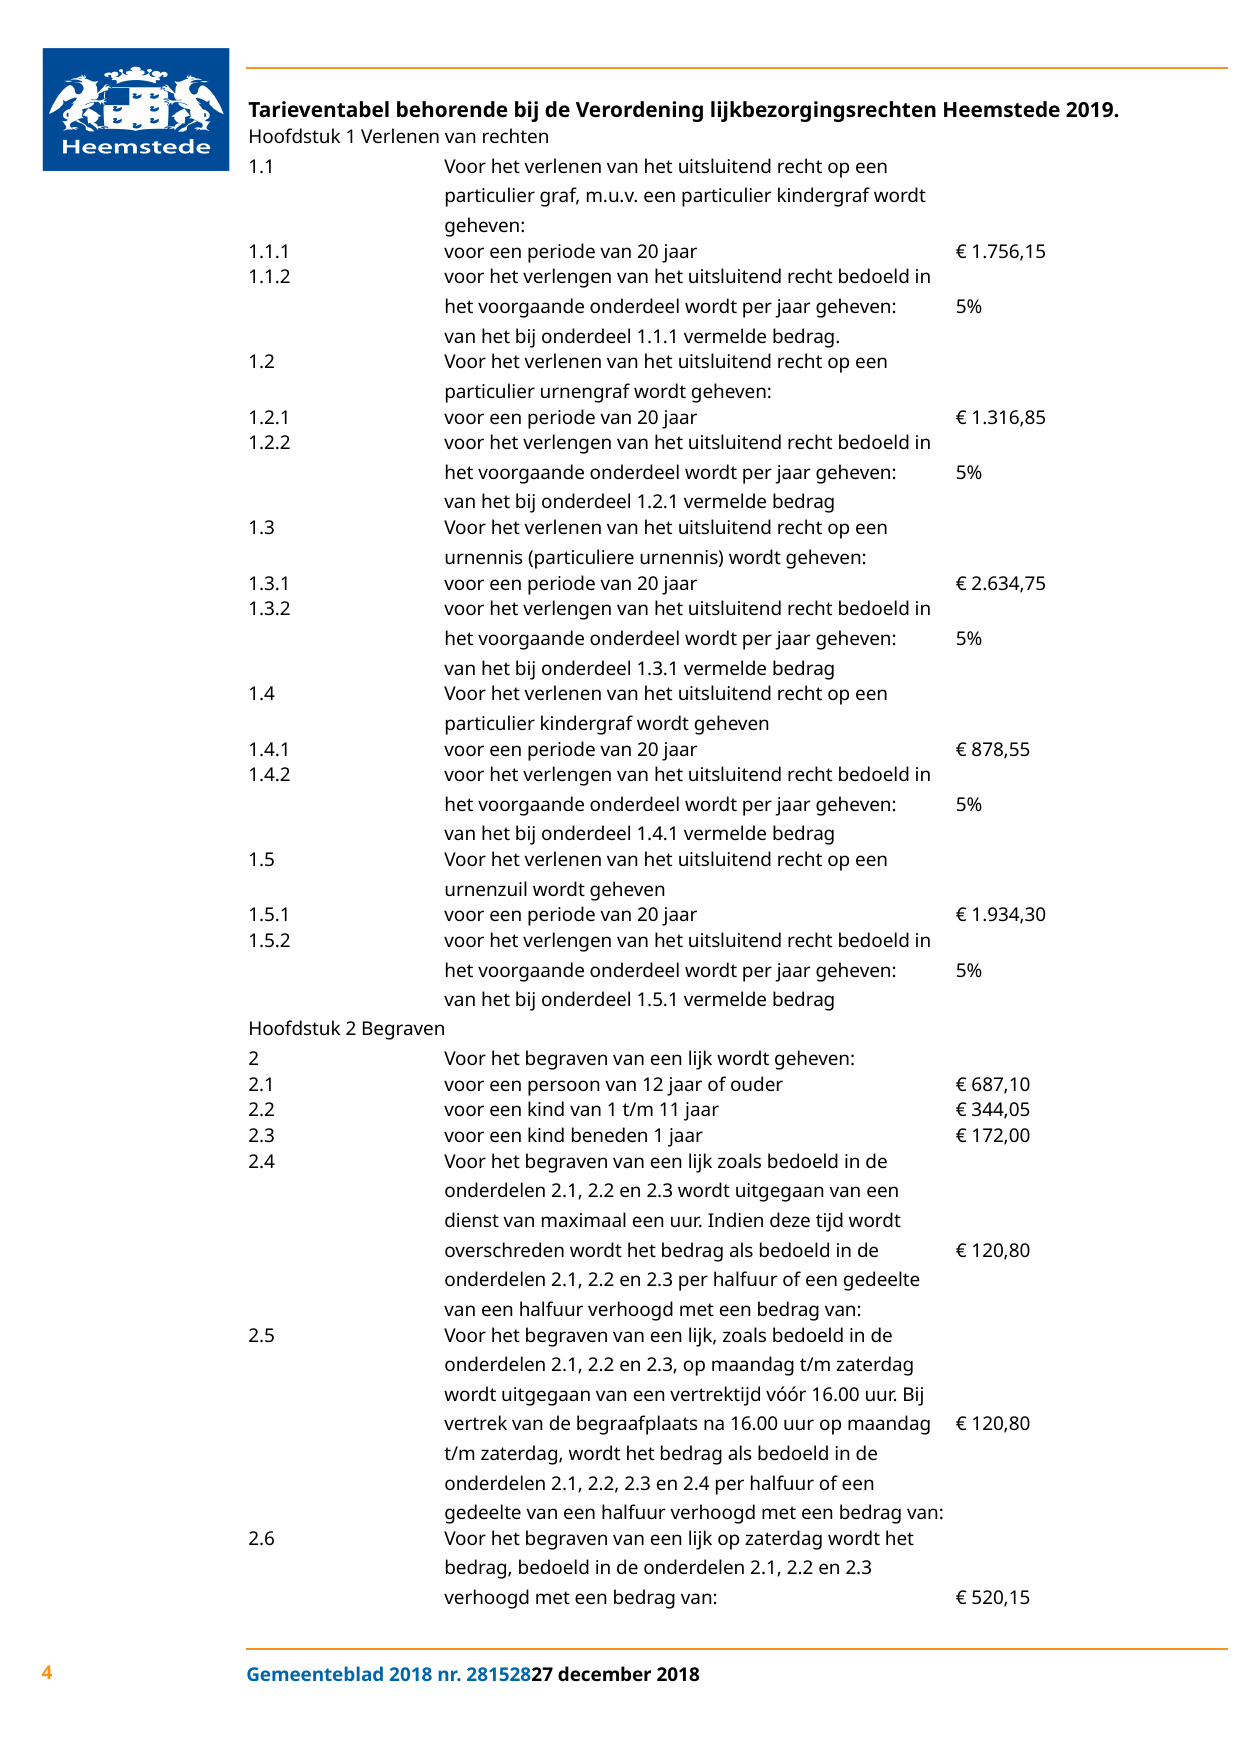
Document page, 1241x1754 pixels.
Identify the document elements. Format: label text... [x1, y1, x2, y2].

table_cell voor een periode van 20 jaar [444, 404, 956, 429]
picture [41, 47, 231, 172]
table_cell voor een periode van 20 jaar [444, 736, 956, 761]
table_cell € 120,80 [956, 1322, 1152, 1525]
table_cell voor een kind van 1 t/m 11 jaar [444, 1097, 956, 1122]
table_cell voor het verlengen van het uitsluitend recht bedoeld in het voorgaande onderdeel wordt per jaar geheven: van het bij onderdeel 1.5.1 vermelde bedrag [444, 928, 956, 1012]
table_cell voor een kind beneden 1 jaar [444, 1123, 956, 1148]
table_cell voor een periode van 20 jaar [444, 902, 956, 927]
table_cell 1.5.2 [248, 928, 444, 1012]
table_cell 1.5 [248, 846, 444, 902]
table_cell 1.3.1 [248, 570, 444, 596]
table_cell 2.2 [248, 1097, 444, 1122]
table_cell [956, 680, 1152, 736]
table_cell 1.5.1 [248, 902, 444, 927]
table_cell [956, 349, 1152, 404]
table_cell voor het verlengen van het uitsluitend recht bedoeld in het voorgaande onderdeel wordt per jaar geheven: van het bij onderdeel 1.1.1 vermelde bedrag. [444, 264, 956, 348]
table_cell € 344,05 [956, 1097, 1152, 1122]
table_cell 1.2 [248, 349, 444, 404]
table_cell 1.3 [248, 515, 444, 570]
table_cell € 520,15 [956, 1525, 1152, 1610]
table_cell € 2.634,75 [956, 570, 1152, 596]
table_cell 2.3 [248, 1123, 444, 1148]
table_cell € 687,10 [956, 1071, 1152, 1097]
table_cell [956, 515, 1152, 570]
table_cell 1.2.1 [248, 404, 444, 429]
table_cell voor een periode van 20 jaar [444, 238, 956, 264]
table_cell voor het verlengen van het uitsluitend recht bedoeld in het voorgaande onderdeel wordt per jaar geheven: van het bij onderdeel 1.2.1 vermelde bedrag [444, 430, 956, 514]
table_cell € 1.934,30 [956, 902, 1152, 927]
table_cell 1.2.2 [248, 430, 444, 514]
table_cell 1.1.2 [248, 264, 444, 348]
table_cell 1.4 [248, 680, 444, 736]
table_cell 2.4 [248, 1148, 444, 1322]
table_header [956, 1045, 1152, 1071]
table_cell 2.6 [248, 1525, 444, 1610]
table_header Voor het begraven van een lijk wordt geheven: [444, 1045, 956, 1071]
text Hoofdstuk 1 Verlenen van rechten [248, 123, 1152, 149]
table_cell Voor het begraven van een lijk op zaterdag wordt het bedrag, bedoeld in de onderdelen 2.1, 2.2 en 2.3 verhoogd met een bedrag van: [444, 1525, 956, 1610]
table_cell € 878,55 [956, 736, 1152, 761]
table_cell voor een persoon van 12 jaar of ouder [444, 1071, 956, 1097]
table_cell 2.1 [248, 1071, 444, 1097]
table_cell 1.1.1 [248, 238, 444, 264]
table_cell Voor het begraven van een lijk zoals bedoeld in de onderdelen 2.1, 2.2 en 2.3 wordt uitgegaan van een dienst van maximaal een uur. Indien deze tijd wordt overschreden wordt het bedrag als bedoeld in de onderdelen 2.1, 2.2 en 2.3 per halfuur of een gedeelte van een halfuur verhoogd met een bedrag van: [444, 1148, 956, 1322]
table_cell Voor het verlenen van het uitsluitend recht op een particulier kindergraf wordt geheven [444, 680, 956, 736]
table_cell 2.5 [248, 1322, 444, 1525]
table_cell 5% [956, 928, 1152, 1012]
table_cell voor het verlengen van het uitsluitend recht bedoeld in het voorgaande onderdeel wordt per jaar geheven: van het bij onderdeel 1.4.1 vermelde bedrag [444, 761, 956, 846]
table_cell € 1.316,85 [956, 404, 1152, 429]
table_cell 1.4.1 [248, 736, 444, 761]
text Hoofdstuk 2 Begraven [248, 1016, 1152, 1041]
table_cell Voor het verlenen van het uitsluitend recht op een particulier urnengraf wordt geheven: [444, 349, 956, 404]
table_cell 5% [956, 430, 1152, 514]
table_cell € 1.756,15 [956, 238, 1152, 264]
table_cell 5% [956, 761, 1152, 846]
table_cell Voor het verlenen van het uitsluitend recht op een urnenzuil wordt geheven [444, 846, 956, 902]
table_cell 1.3.2 [248, 596, 444, 680]
table_header 2 [248, 1045, 444, 1071]
table_cell 5% [956, 264, 1152, 348]
table_header [956, 153, 1152, 238]
table_cell 1.4.2 [248, 761, 444, 846]
table_header 1.1 [248, 153, 444, 238]
table_cell € 172,00 [956, 1123, 1152, 1148]
table_cell Voor het begraven van een lijk, zoals bedoeld in de onderdelen 2.1, 2.2 en 2.3, op maandag t/m zaterdag wordt uitgegaan van een vertrektijd vóór 16.00 uur. Bij vertrek van de begraafplaats na 16.00 uur op maandag t/m zaterdag, wordt het bedrag als bedoeld in de onderdelen 2.1, 2.2, 2.3 en 2.4 per halfuur of een gedeelte van een halfuur verhoogd met een bedrag van: [444, 1322, 956, 1525]
table_cell voor een periode van 20 jaar [444, 570, 956, 596]
table_cell 5% [956, 596, 1152, 680]
table_cell [956, 846, 1152, 902]
table_cell Voor het verlenen van het uitsluitend recht op een urnennis (particuliere urnennis) wordt geheven: [444, 515, 956, 570]
table_cell voor het verlengen van het uitsluitend recht bedoeld in het voorgaande onderdeel wordt per jaar geheven: van het bij onderdeel 1.3.1 vermelde bedrag [444, 596, 956, 680]
table_header Voor het verlenen van het uitsluitend recht op een particulier graf, m.u.v. een particulier kindergraf wordt geheven: [444, 153, 956, 238]
table_cell € 120,80 [956, 1148, 1152, 1322]
text Tarieventabel behorende bij de Verordening lijkbezorgingsrechten Heemstede 2019. [248, 95, 1152, 123]
